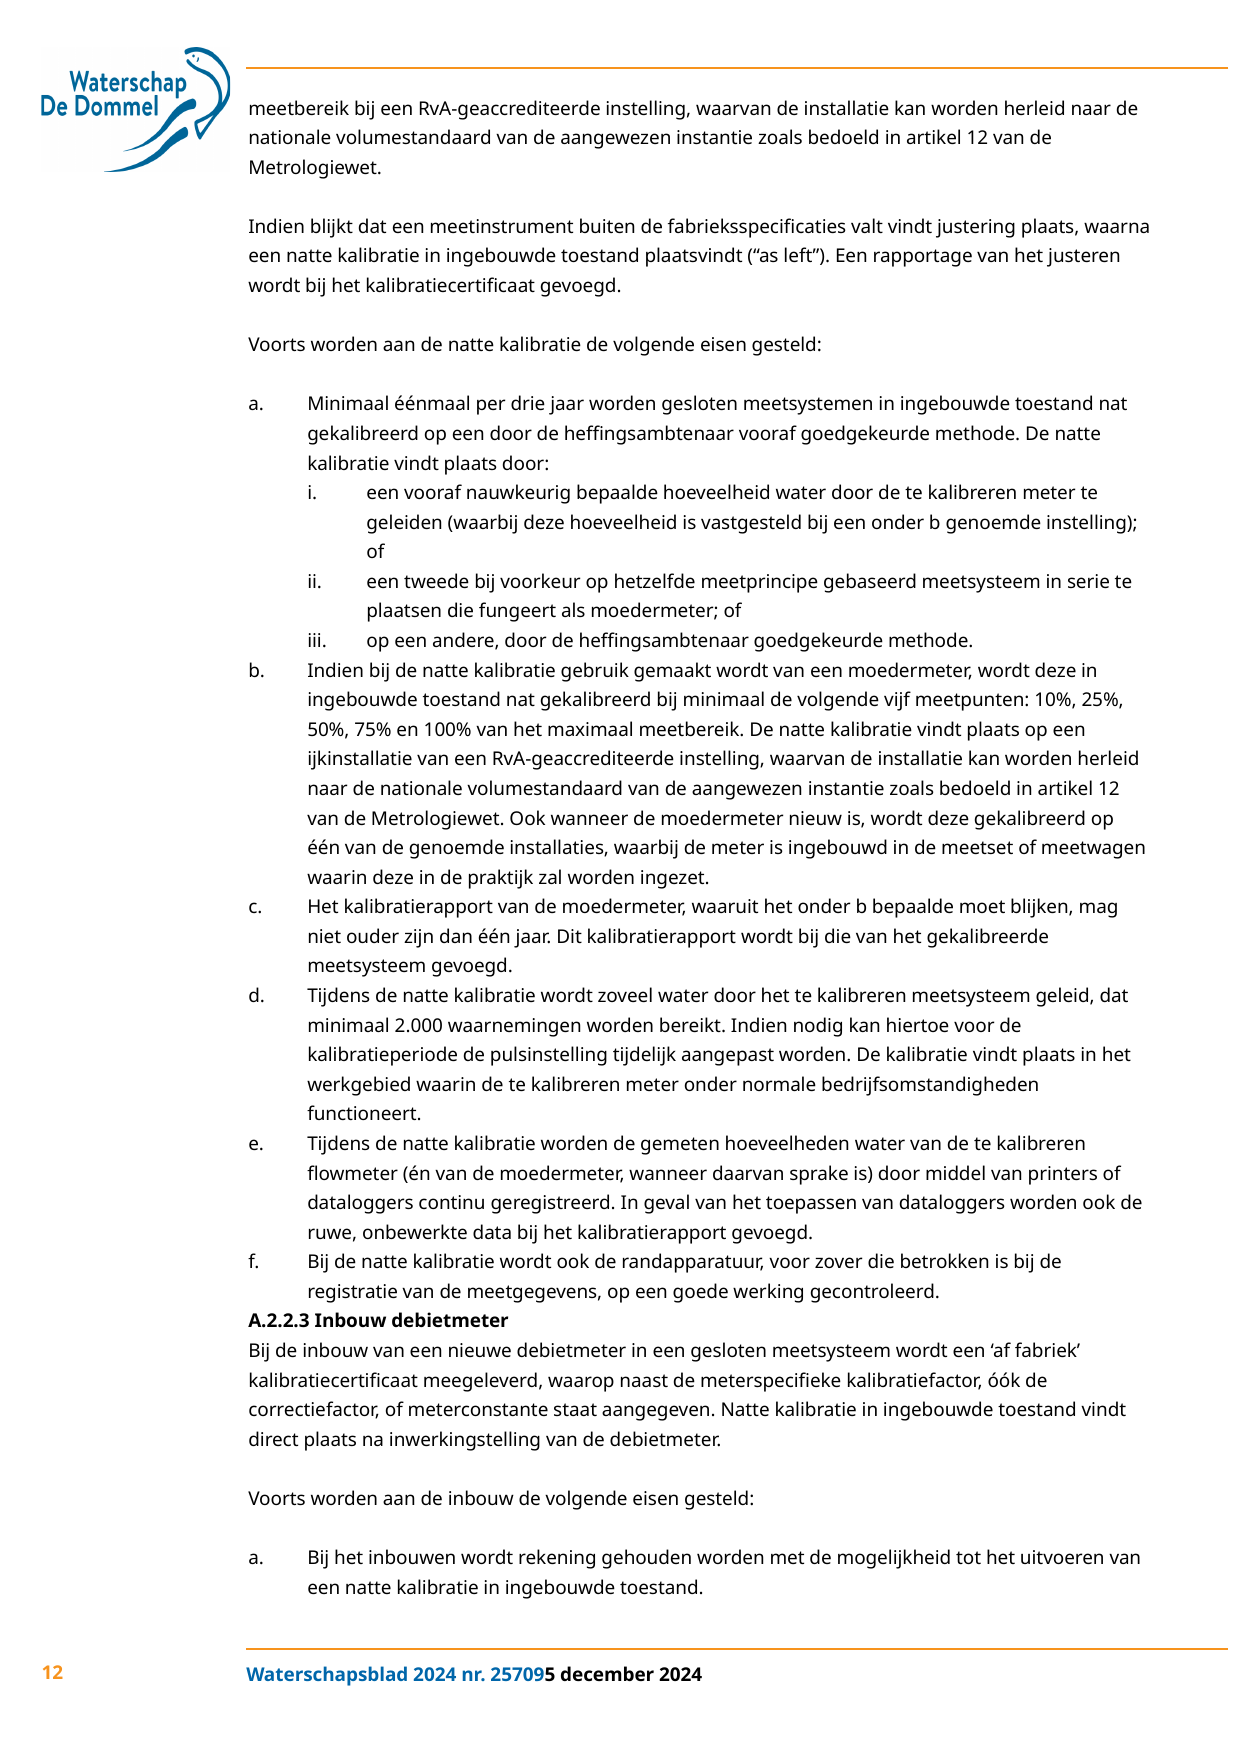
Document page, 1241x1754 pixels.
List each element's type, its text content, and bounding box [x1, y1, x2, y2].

text Voorts worden aan de inbouw de volgende eisen gesteld: [248, 1485, 1152, 1511]
list een vooraf nauwkeurig bepaalde hoeveelheid water door de te kalibreren meter te geleiden (waarbij deze hoeveelheid is vastgesteld bij een onder b genoemde instelling); of [307, 479, 1152, 564]
picture [45, 99, 51, 111]
text Indien blijkt dat een meetinstrument buiten de fabrieksspecificaties valt vindt justering plaats, waarna een natte kalibratie in ingebouwde toestand plaatsvindt (“as left”). Een rapportage van het justeren wordt bij het kalibratiecertificaat gevoegd. [248, 213, 1152, 298]
list Indien bij de natte kalibratie gebruik gemaakt wordt van een moedermeter, wordt deze in ingebouwde toestand nat gekalibreerd bij minimaal de volgende vijf meetpunten: 10%, 25%, 50%, 75% en 100% van het maximaal meetbereik. De natte kalibratie vindt plaats op een ijkinstallatie van een RvA-geaccrediteerde instelling, waarvan de installatie kan worden herleid naar de nationale volumestandaard van de aangewezen instantie zoals bedoeld in artikel 12 van de Metrologiewet. Ook wanneer de moedermeter nieuw is, wordt deze gekalibreerd op één van de genoemde installaties, waarbij de meter is ingebouwd in de meetset of meetwagen waarin deze in de praktijk zal worden ingezet. [248, 657, 1152, 890]
list Tijdens de natte kalibratie wordt zoveel water door het te kalibreren meetsysteem geleid, dat minimaal 2.000 waarnemingen worden bereikt. Indien nodig kan hiertoe voor de kalibratieperiode de pulsinstelling tijdelijk aangepast worden. De kalibratie vindt plaats in het werkgebied waarin de te kalibreren meter onder normale bedrijfsomstandigheden functioneert. [248, 982, 1152, 1126]
text A.2.2.3 Inbouw debietmeter [248, 1308, 1152, 1333]
picture [41, 47, 231, 172]
text Bij de inbouw van een nieuwe debietmeter in een gesloten meetsysteem wordt een ‘af fabriek’ kalibratiecertificaat meegeleverd, waarop naast de meterspecifieke kalibratiefactor, óók de correctiefactor, of meterconstante staat aangegeven. Natte kalibratie in ingebouwde toestand vindt direct plaats na inwerkingstelling van de debietmeter. [248, 1337, 1152, 1452]
list Tijdens de natte kalibratie worden de gemeten hoeveelheden water van de te kalibreren flowmeter (én van de moedermeter, wanneer daarvan sprake is) door middel van printers of dataloggers continu geregistreerd. In geval van het toepassen van dataloggers worden ook de ruwe, onbewerkte data bij het kalibratierapport gevoegd. [248, 1130, 1152, 1245]
list een tweede bij voorkeur op hetzelfde meetprincipe gebaseerd meetsysteem in serie te plaatsen die fungeert als moedermeter; of [307, 568, 1152, 623]
list Het kalibratierapport van de moedermeter, waaruit het onder b bepaalde moet blijken, mag niet ouder zijn dan één jaar. Dit kalibratierapport wordt bij die van het gekalibreerde meetsysteem gevoegd. [248, 893, 1152, 978]
list Minimaal éénmaal per drie jaar worden gesloten meetsystemen in ingebouwde toestand nat gekalibreerd op een door de heffingsambtenaar vooraf goedgekeurde methode. De natte kalibratie vindt plaats door: [248, 391, 1152, 476]
list op een andere, door de heffingsambtenaar goedgekeurde methode. [307, 627, 1152, 653]
list Bij het inbouwen wordt rekening gehouden worden met de mogelijkheid tot het uitvoeren van een natte kalibratie in ingebouwde toestand. [248, 1544, 1152, 1600]
text meetbereik bij een RvA-geaccrediteerde instelling, waarvan de installatie kan worden herleid naar de nationale volumestandaard van de aangewezen instantie zoals bedoeld in artikel 12 van de Metrologiewet. [248, 95, 1152, 180]
list Bij de natte kalibratie wordt ook de randapparatuur, voor zover die betrokken is bij de registratie van de meetgegevens, op een goede werking gecontroleerd. [248, 1248, 1152, 1304]
text Voorts worden aan de natte kalibratie de volgende eisen gesteld: [248, 331, 1152, 357]
picture [204, 47, 231, 76]
picture [198, 118, 210, 131]
